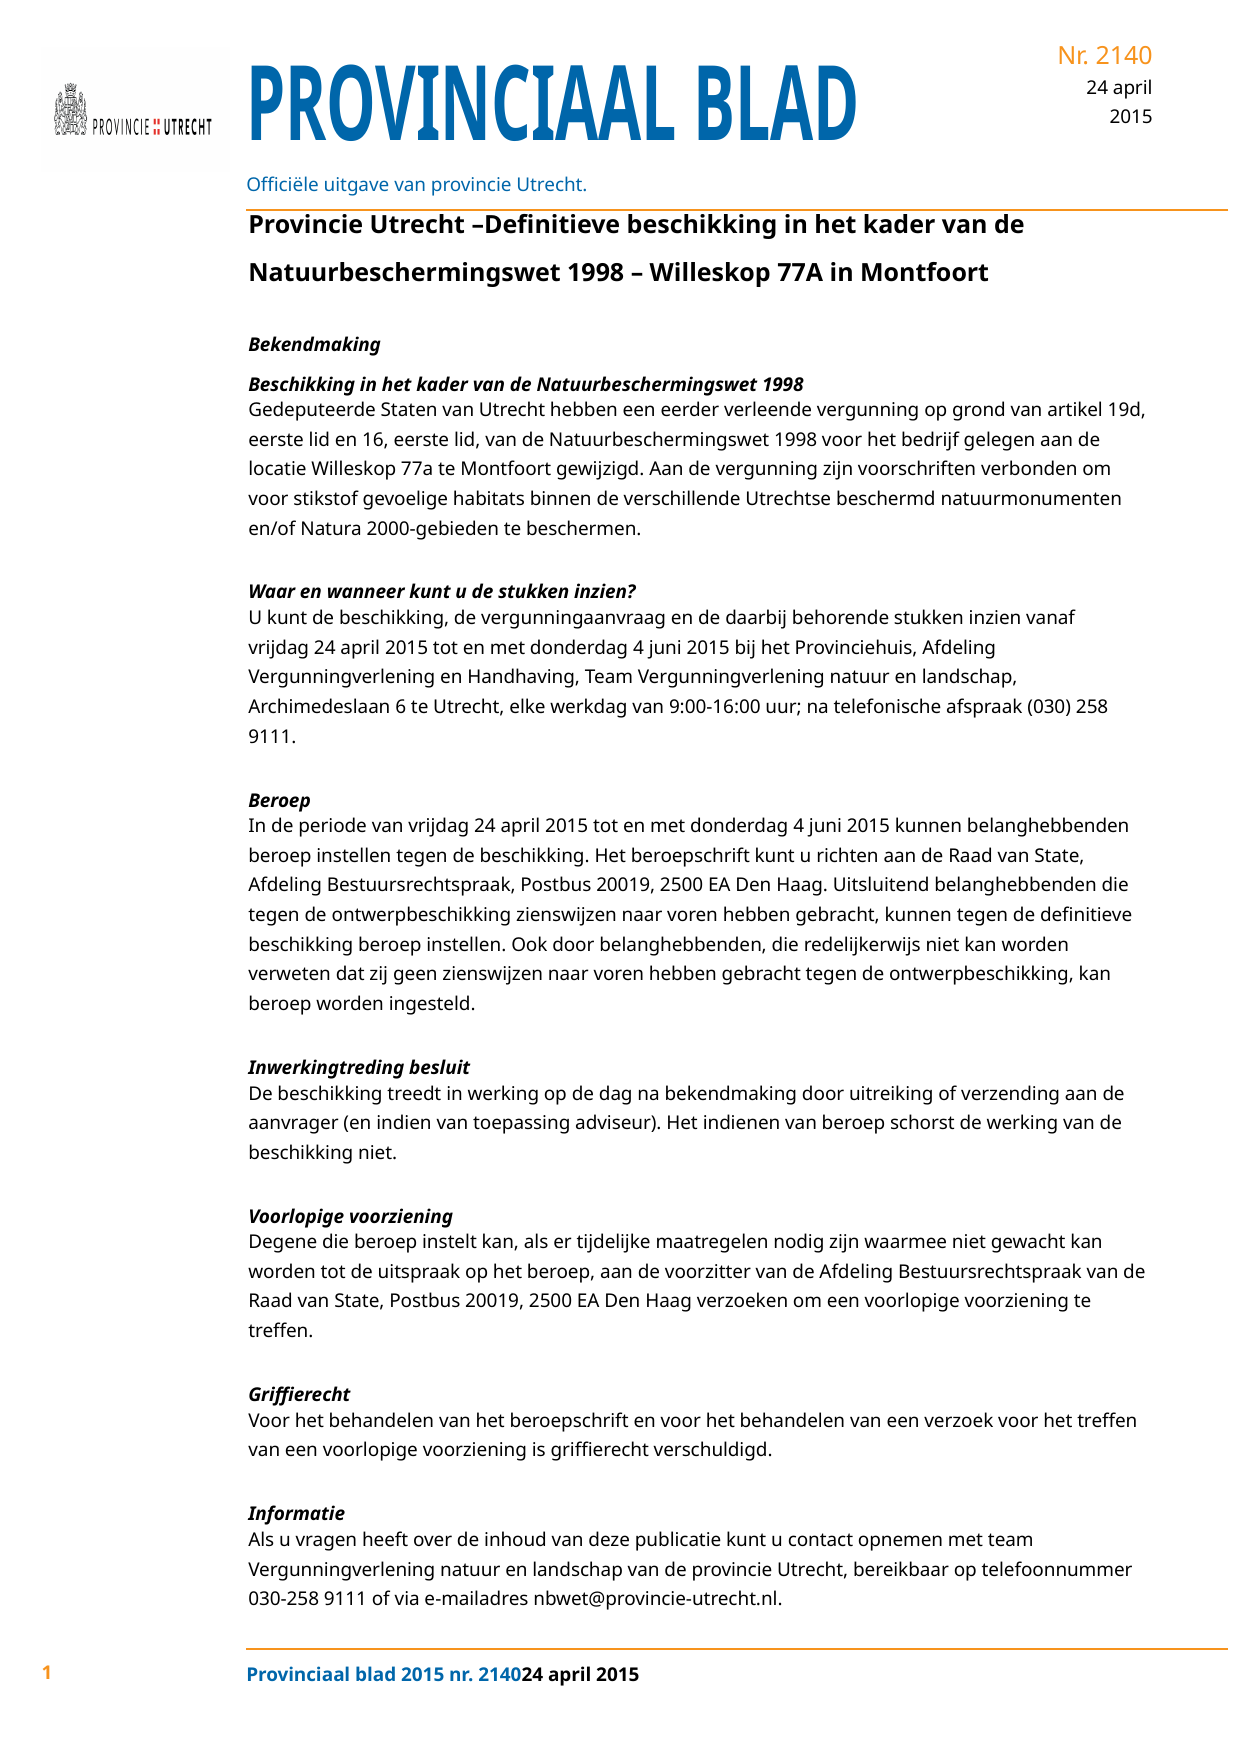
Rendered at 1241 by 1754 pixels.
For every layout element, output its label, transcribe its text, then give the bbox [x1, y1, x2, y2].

text Gedeputeerde Staten van Utrecht hebben een eerder verleende vergunning op grond van artikel 19d, eerste lid en 16, eerste lid, van de Natuurbeschermingswet 1998 voor het bedrijf gelegen aan de locatie Willeskop 77a te Montfoort gewijzigd. Aan de vergunning zijn voorschriften verbonden om voor stikstof gevoelige habitats binnen de verschillende Utrechtse beschermd natuurmonumenten en/of Natura 2000-gebieden te beschermen. [248, 396, 1152, 541]
text Als u vragen heeft over de inhoud van deze publicatie kunt u contact opnemen met team Vergunningverlening natuur en landschap van de provincie Utrecht, bereikbaar op telefoonnummer 030-258 9111 of via e-mailadres nbwet@provincie-utrecht.nl. [248, 1526, 1152, 1611]
text Bekendmaking [248, 331, 1152, 357]
text Informatie [248, 1501, 1152, 1526]
text Provincie Utrecht –Definitieve beschikking in het kader van de Natuurbeschermingswet 1998 – Willeskop 77A in Montfoort [248, 211, 1152, 288]
text Voor het behandelen van het beroepschrift en voor het behandelen van een verzoek voor het treffen van een voorlopige voorziening is griffierecht verschuldigd. [248, 1407, 1152, 1462]
text Beschikking in het kader van de Natuurbeschermingswet 1998 [248, 371, 1152, 396]
text Waar en wanneer kunt u de stukken inzien? [248, 579, 1152, 604]
text Degene die beroep instelt kan, als er tijdelijke maatregelen nodig zijn waarmee niet gewacht kan worden tot de uitspraak op het beroep, aan de voorzitter van de Afdeling Bestuursrechtspraak van de Raad van State, Postbus 20019, 2500 EA Den Haag verzoeken om een voorlopige voorziening te treffen. [248, 1228, 1152, 1343]
text U kunt de beschikking, de vergunningaanvraag en de daarbij behorende stukken inzien vanaf vrijdag 24 april 2015 tot en met donderdag 4 juni 2015 bij het Provinciehuis, Afdeling Vergunningverlening en Handhaving, Team Vergunningverlening natuur en landschap, Archimedeslaan 6 te Utrecht, elke werkdag van 9:00-16:00 uur; na telefonische afspraak (030) 258 9111. [248, 604, 1152, 748]
text Beroep [248, 787, 1152, 812]
text Griffierecht [248, 1381, 1152, 1407]
text De beschikking treedt in werking op de dag na bekendmaking door uitreiking of verzending aan de aanvrager (en indien van toepassing adviseur). Het indienen van beroep schorst de werking van de beschikking niet. [248, 1080, 1152, 1164]
text Voorlopige voorziening [248, 1203, 1152, 1228]
text Inwerkingtreding besluit [248, 1054, 1152, 1080]
picture [41, 47, 231, 172]
text In de periode van vrijdag 24 april 2015 tot en met donderdag 4 juni 2015 kunnen belanghebbenden beroep instellen tegen de beschikking. Het beroepschrift kunt u richten aan de Raad van State, Afdeling Bestuursrechtspraak, Postbus 20019, 2500 EA Den Haag. Uitsluitend belanghebbenden die tegen de ontwerpbeschikking zienswijzen naar voren hebben gebracht, kunnen tegen de definitieve beschikking beroep instellen. Ook door belanghebbenden, die redelijkerwijs niet kan worden verweten dat zij geen zienswijzen naar voren hebben gebracht tegen de ontwerpbeschikking, kan beroep worden ingesteld. [248, 812, 1152, 1016]
